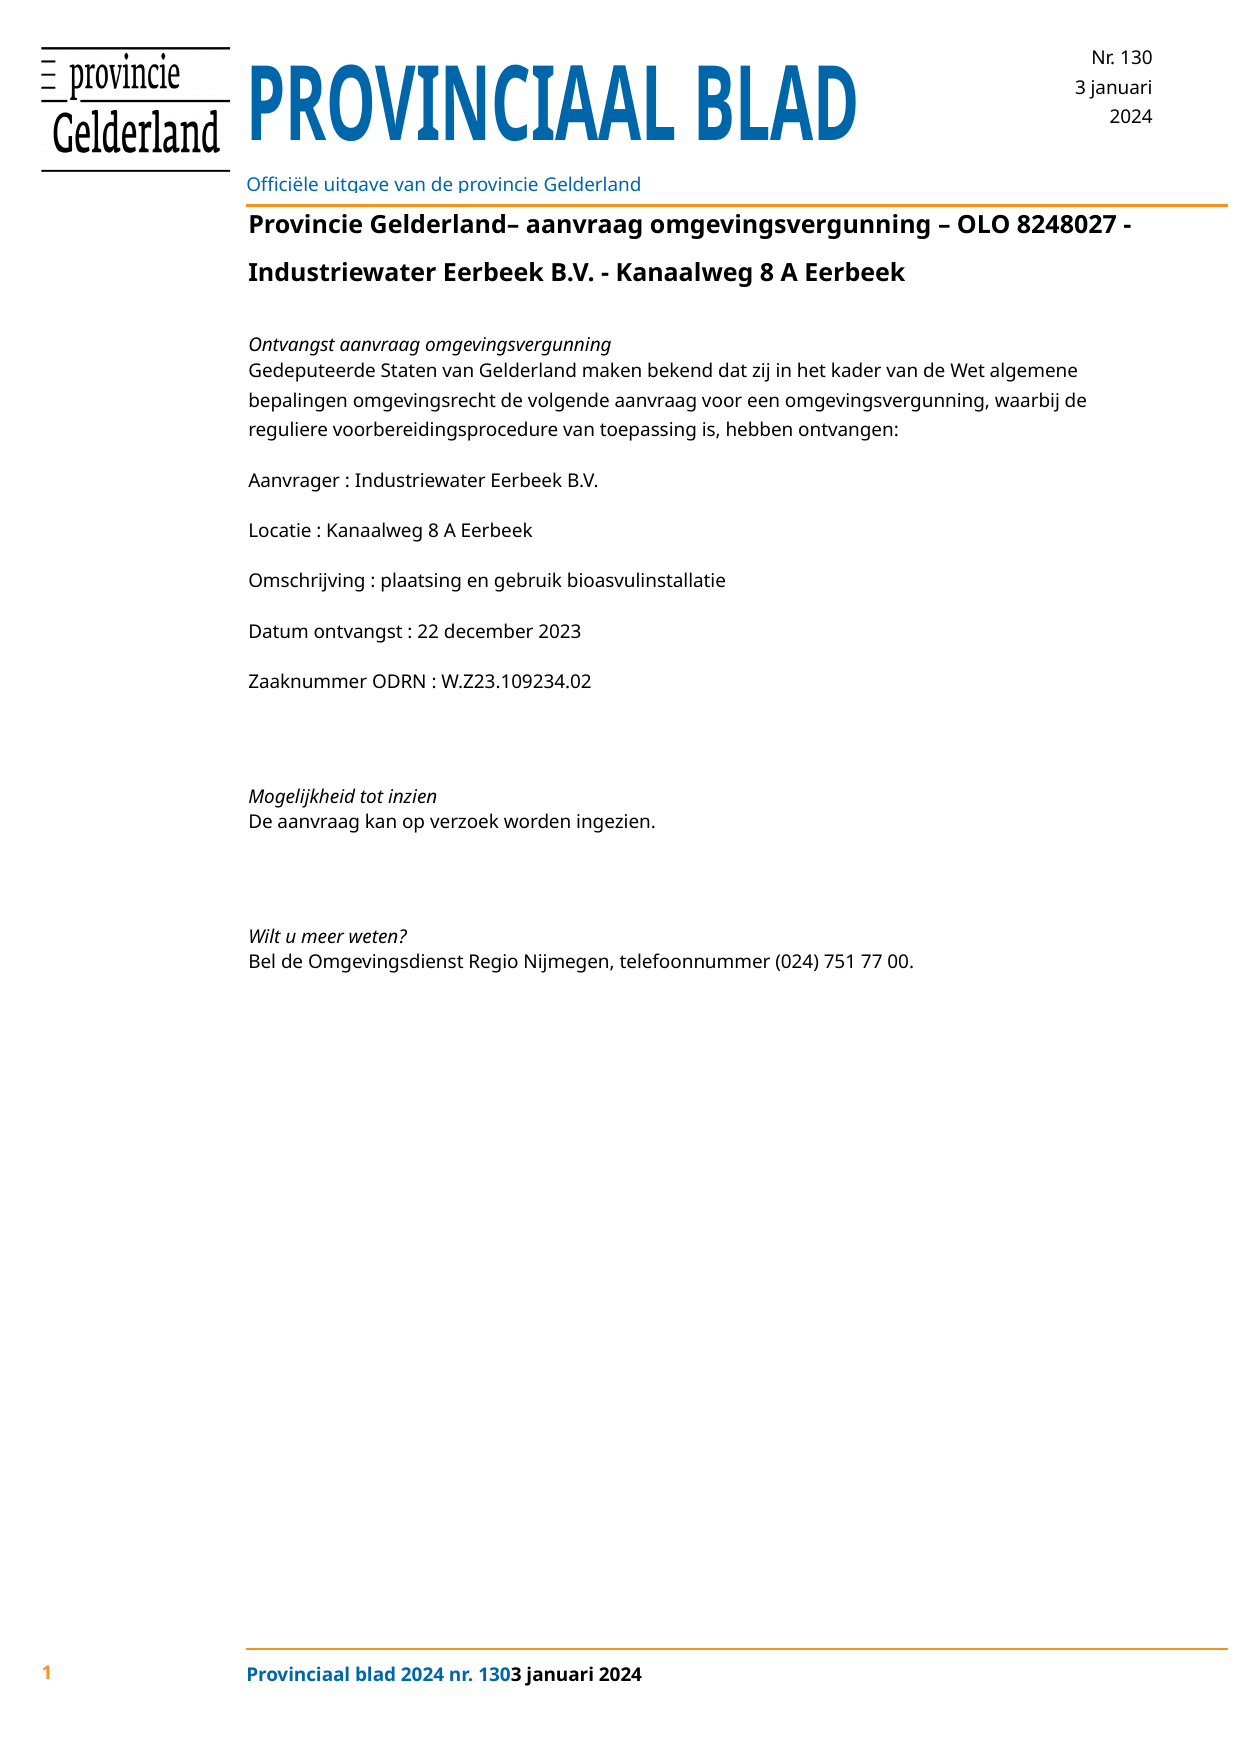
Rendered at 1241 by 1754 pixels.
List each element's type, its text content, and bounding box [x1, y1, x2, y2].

text Wilt u meer weten? [248, 923, 1152, 949]
text Zaaknummer ODRN : W.Z23.109234.02 [248, 668, 1152, 694]
text Provincie Gelderland– aanvraag omgevingsvergunning – OLO 8248027 - Industriewater Eerbeek B.V. - Kanaalweg 8 A Eerbeek [248, 207, 1152, 288]
text Datum ontvangst : 22 december 2023 [248, 618, 1152, 644]
text Locatie : Kanaalweg 8 A Eerbeek [248, 517, 1152, 543]
text Aanvrager : Industriewater Eerbeek B.V. [248, 467, 1152, 492]
text Bel de Omgevingsdienst Regio Nijmegen, telefoonnummer (024) 751 77 00. [248, 949, 1152, 974]
picture [41, 47, 231, 172]
text Gedeputeerde Staten van Gelderland maken bekend dat zij in het kader van de Wet algemene bepalingen omgevingsrecht de volgende aanvraag voor een omgevingsvergunning, waarbij de reguliere voorbereidingsprocedure van toepassing is, hebben ontvangen: [248, 357, 1152, 442]
text Mogelijkheid tot inzien [248, 783, 1152, 808]
text De aanvraag kan op verzoek worden ingezien. [248, 808, 1152, 834]
text Omschrijving : plaatsing en gebruik bioasvulinstallatie [248, 568, 1152, 593]
text Ontvangst aanvraag omgevingsvergunning [248, 331, 1152, 357]
